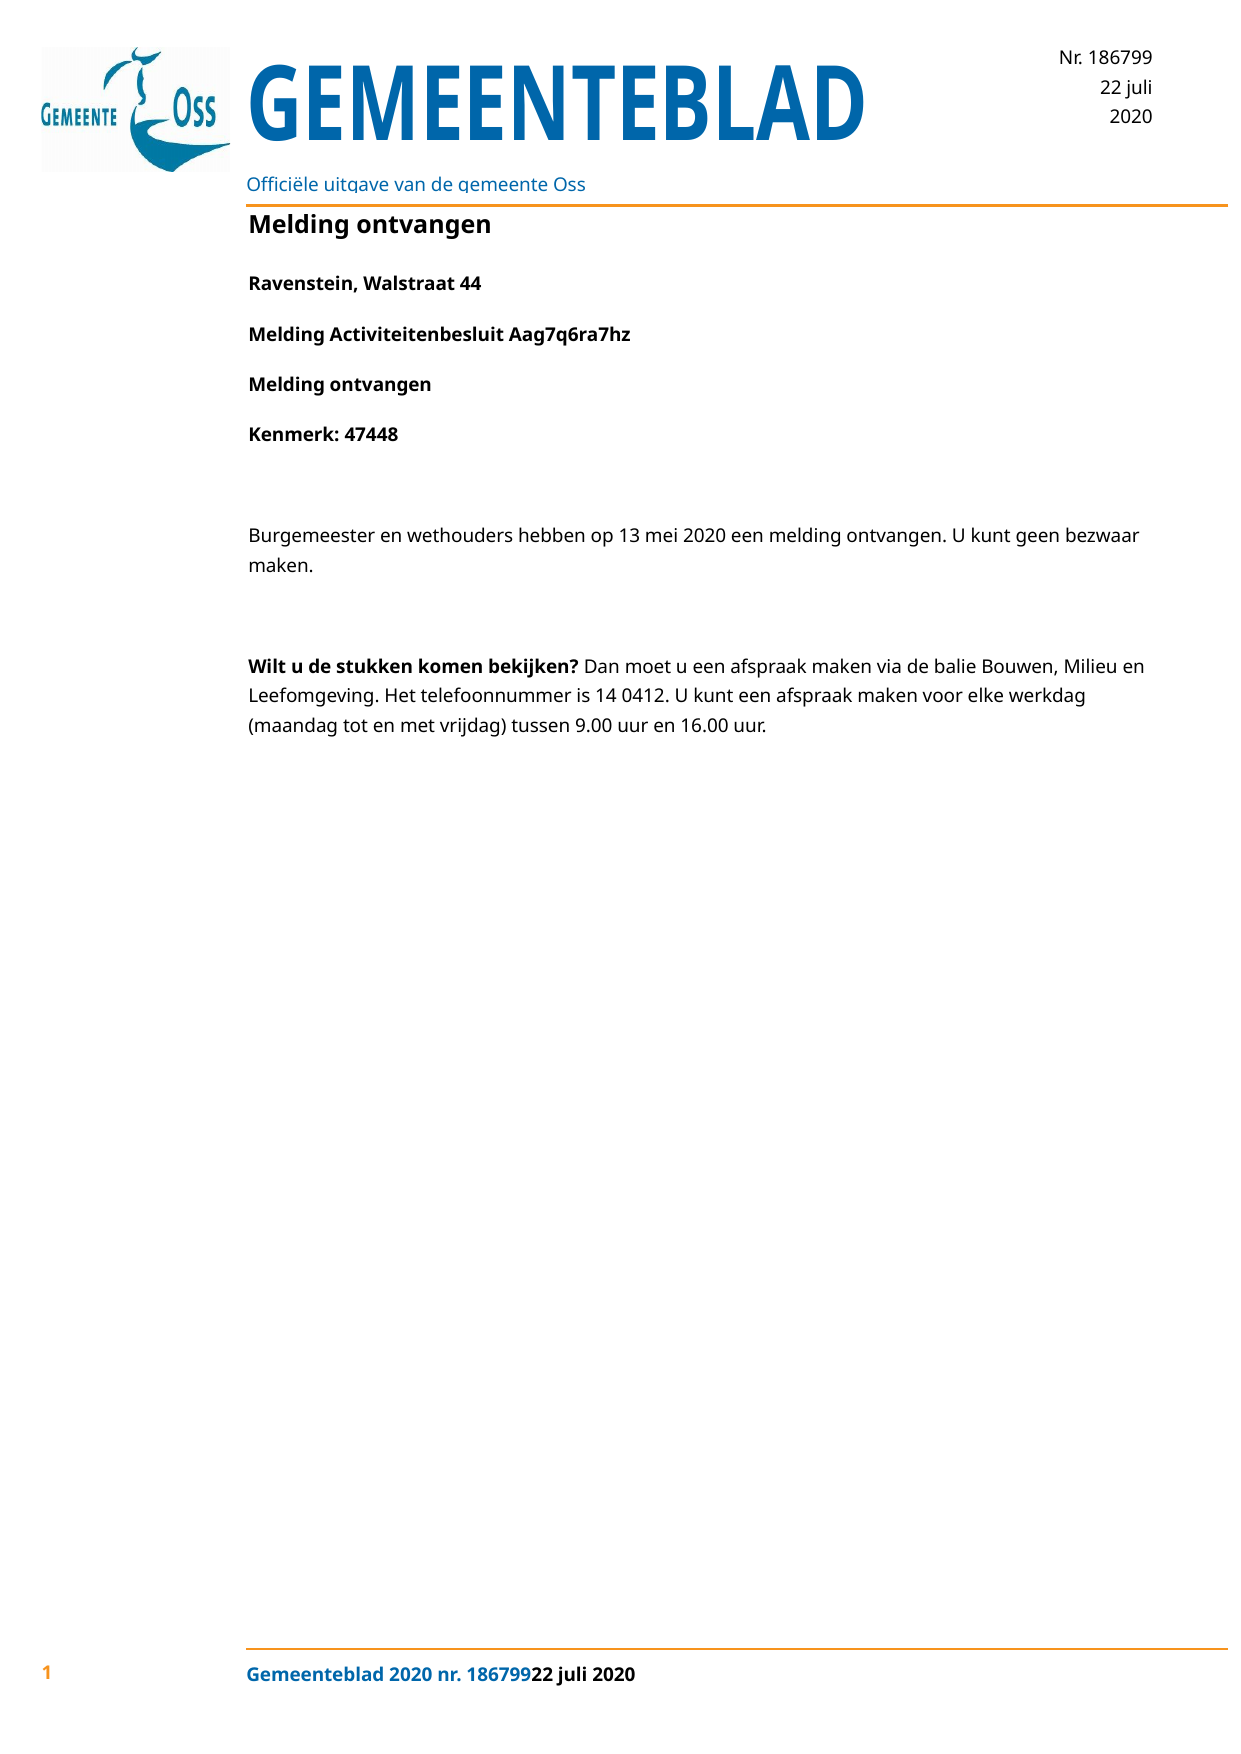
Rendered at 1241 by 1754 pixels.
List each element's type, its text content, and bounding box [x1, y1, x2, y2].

text Melding ontvangen [248, 207, 1152, 241]
text Burgemeester en wethouders hebben op 13 mei 2020 een melding ontvangen. U kunt geen bezwaar maken. [248, 522, 1152, 578]
text Kenmerk: 47448 [248, 422, 1152, 447]
text Melding ontvangen [248, 371, 1152, 397]
picture [41, 47, 231, 172]
text Ravenstein, Walstraat 44 [248, 270, 1152, 296]
text Melding Activiteitenbesluit Aag7q6ra7hz [248, 321, 1152, 346]
text Wilt u de stukken komen bekijken? Dan moet u een afspraak maken via de balie Bouwen, Milieu en Leefomgeving. Het telefoonnummer is 14 0412. U kunt een afspraak maken voor elke werkdag (maandag tot en met vrijdag) tussen 9.00 uur en 16.00 uur. [248, 653, 1152, 738]
